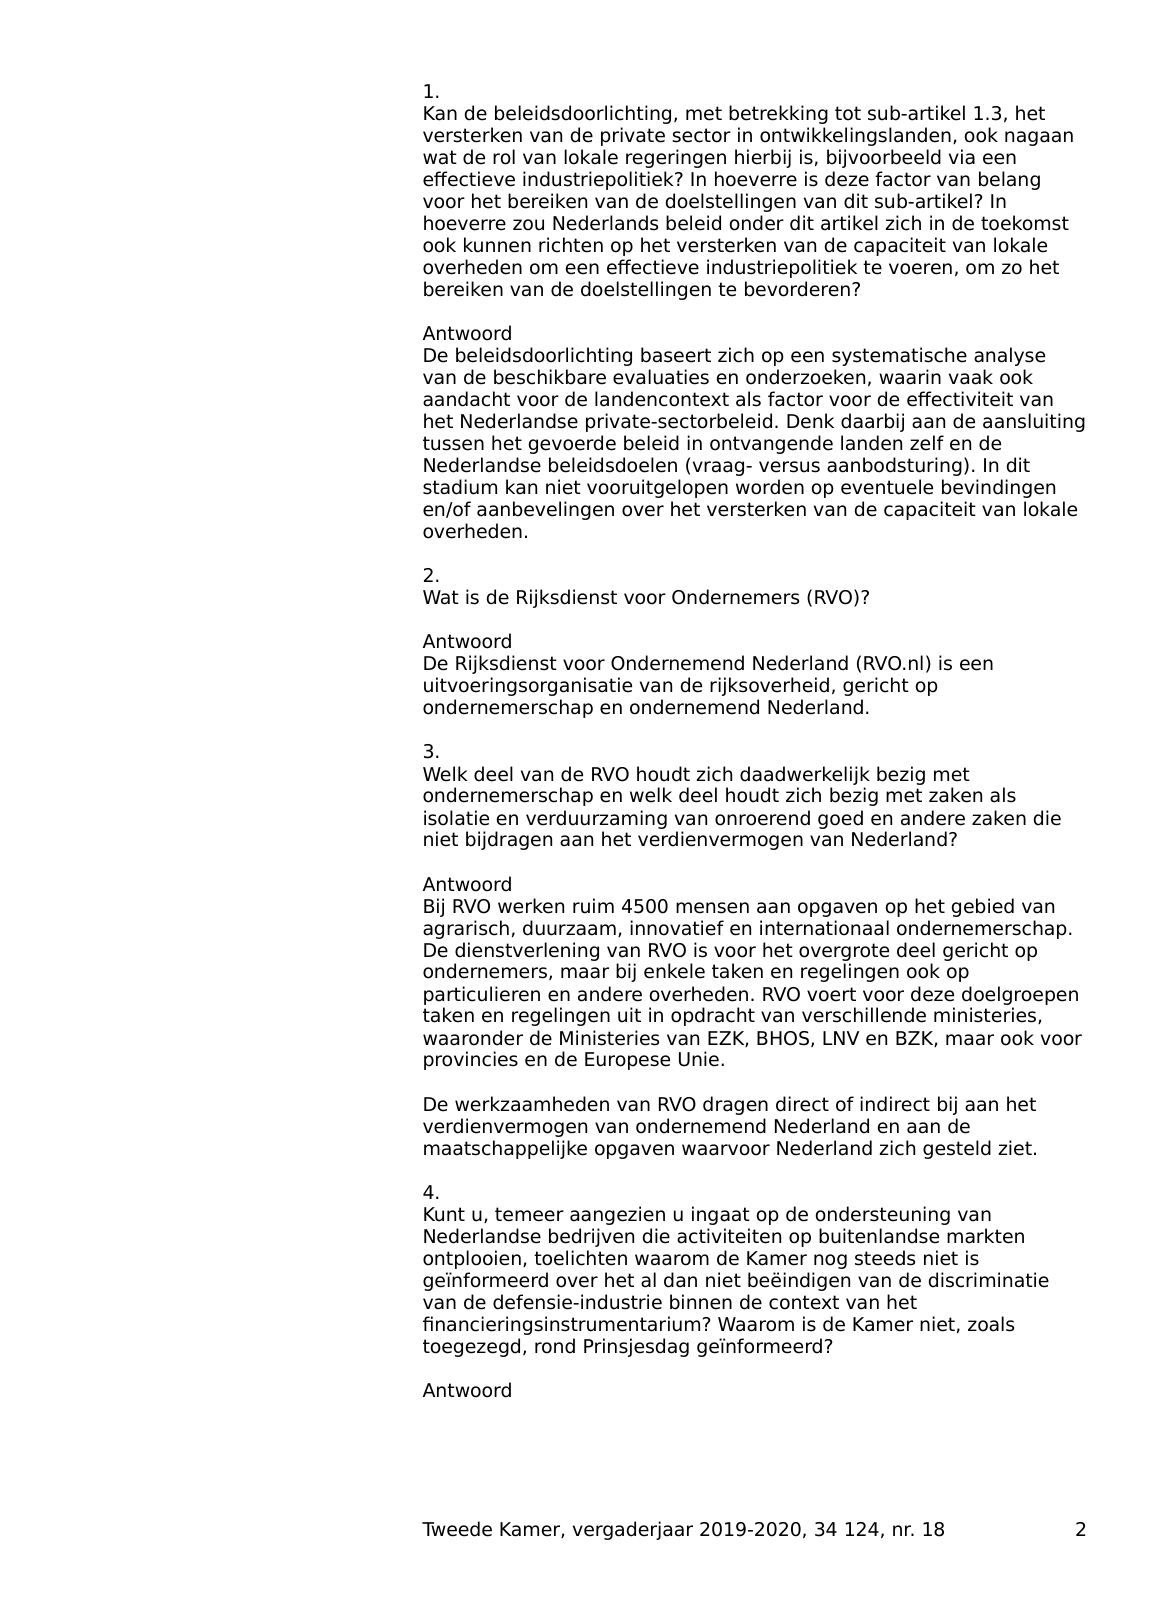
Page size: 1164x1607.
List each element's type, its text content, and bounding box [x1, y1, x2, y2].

text Bij RVO werken ruim 4500 mensen aan opgaven op het gebied van agrarisch, duurzaam, innovatief en internationaal ondernemerschap. De dienstverlening van RVO is voor het overgrote deel gericht op ondernemers, maar bij enkele taken en regelingen ook op particulieren en andere overheden. RVO voert voor deze doelgroepen taken en regelingen uit in opdracht van verschillende ministeries, waaronder de Ministeries van EZK, BHOS, LNV en BZK, maar ook voor provincies en de Europese Unie. [422, 896, 1087, 1071]
text Wat is de Rijksdienst voor Ondernemers (RVO)? [422, 587, 1087, 609]
text De beleidsdoorlichting baseert zich op een systematische analyse van de beschikbare evaluaties en onderzoeken, waarin vaak ook aandacht voor de landencontext als factor voor de effectiviteit van het Nederlandse private-sectorbeleid. Denk daarbij aan de aansluiting tussen het gevoerde beleid in ontvangende landen zelf en de Nederlandse beleidsdoelen (vraag- versus aanbodsturing). In dit stadium kan niet vooruitgelopen worden op eventuele bevindingen en/of aanbevelingen over het versterken van de capaciteit van lokale overheden. [422, 345, 1087, 543]
text 4. [422, 1182, 1087, 1204]
text 1. [422, 81, 1087, 103]
text De Rijksdienst voor Ondernemend Nederland (RVO.nl) is een uitvoeringsorganisatie van de rijksoverheid, gericht op ondernemerschap en ondernemend Nederland. [422, 653, 1087, 719]
text 3. [422, 741, 1087, 763]
text Kunt u, temeer aangezien u ingaat op de ondersteuning van Nederlandse bedrijven die activiteiten op buitenlandse markten ontplooien, toelichten waarom de Kamer nog steeds niet is geïnformeerd over het al dan niet beëindigen van de discriminatie van de defensie-industrie binnen de context van het financieringsinstrumentarium? Waarom is de Kamer niet, zoals toegezegd, rond Prinsjesdag geïnformeerd? [422, 1204, 1087, 1357]
text Antwoord [422, 631, 1087, 653]
text De werkzaamheden van RVO dragen direct of indirect bij aan het verdienvermogen van ondernemend Nederland en aan de maatschappelijke opgaven waarvoor Nederland zich gesteld ziet. [422, 1093, 1087, 1159]
text Kan de beleidsdoorlichting, met betrekking tot sub-artikel 1.3, het versterken van de private sector in ontwikkelingslanden, ook nagaan wat de rol van lokale regeringen hierbij is, bijvoorbeeld via een effectieve industriepolitiek? In hoeverre is deze factor van belang voor het bereiken van de doelstellingen van dit sub-artikel? In hoeverre zou Nederlands beleid onder dit artikel zich in de toekomst ook kunnen richten op het versterken van de capaciteit van lokale overheden om een effectieve industriepolitiek te voeren, om zo het bereiken van de doelstellingen te bevorderen? [422, 103, 1087, 301]
text Antwoord [422, 323, 1087, 345]
text Antwoord [422, 873, 1087, 896]
text 2. [422, 565, 1087, 587]
text Welk deel van de RVO houdt zich daadwerkelijk bezig met ondernemerschap en welk deel houdt zich bezig met zaken als isolatie en verduurzaming van onroerend goed en andere zaken die niet bijdragen aan het verdienvermogen van Nederland? [422, 763, 1087, 851]
text Antwoord [422, 1380, 1087, 1402]
